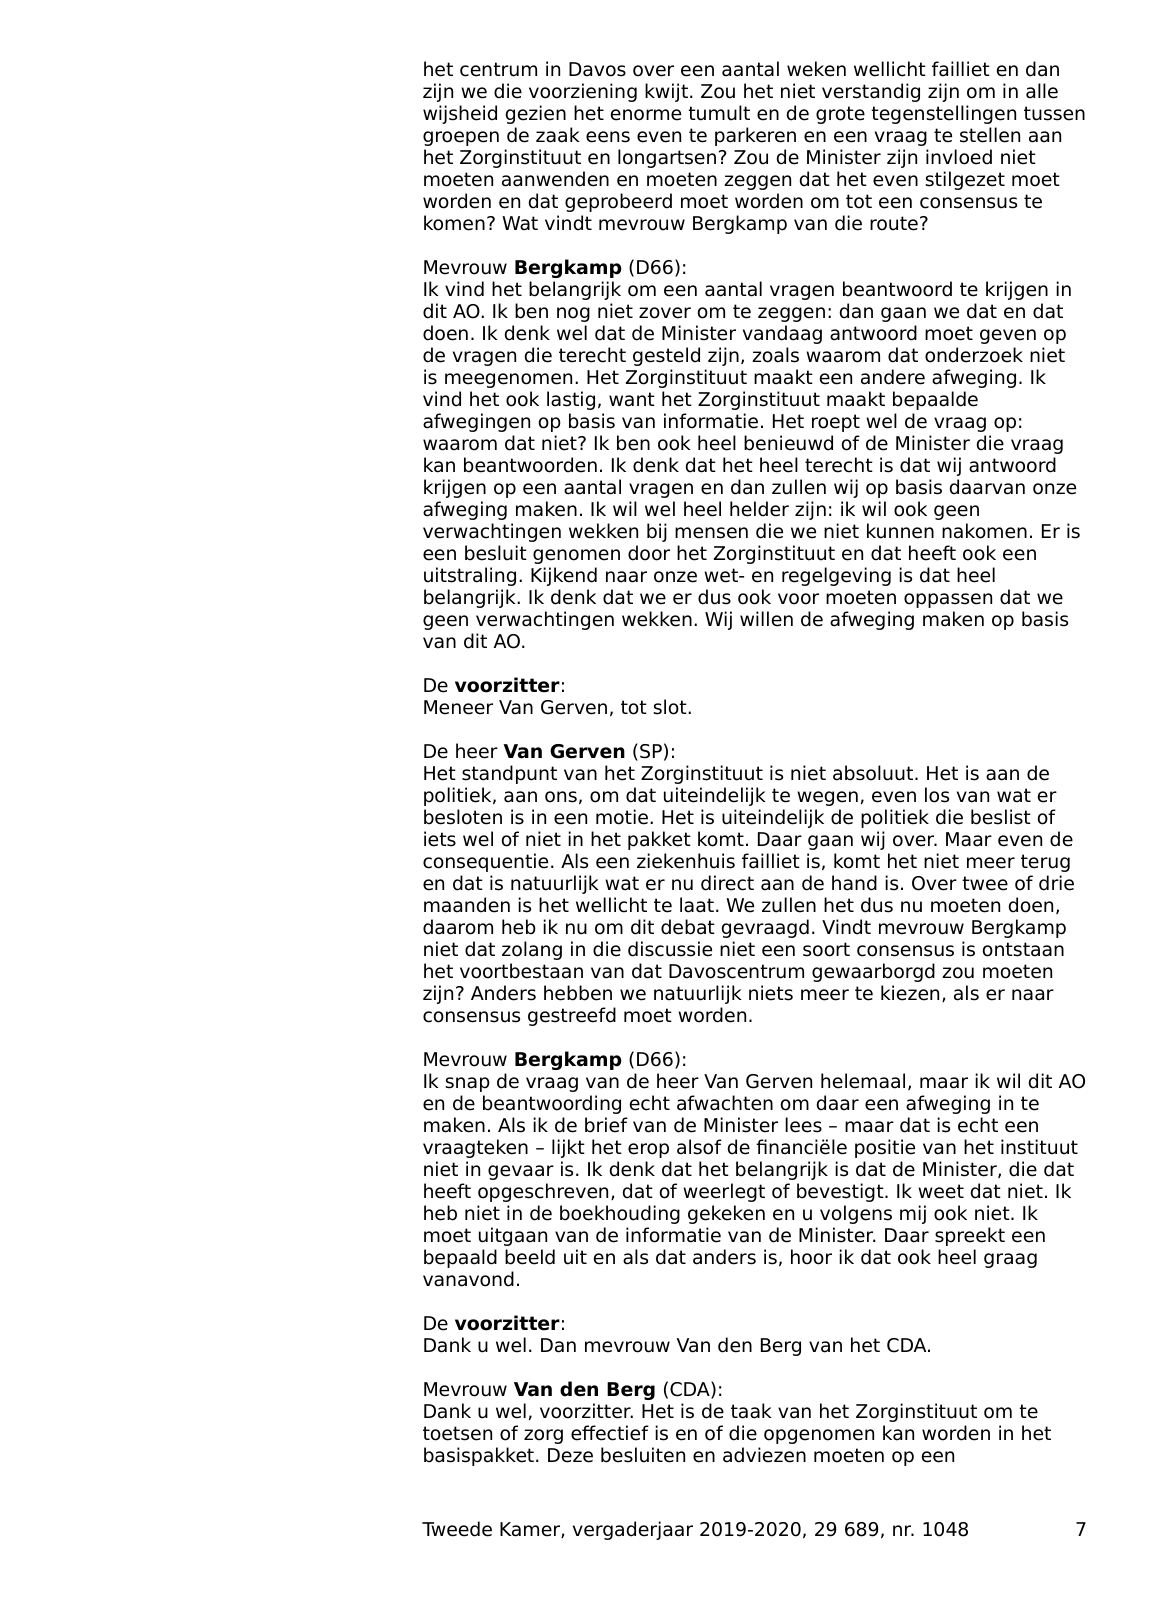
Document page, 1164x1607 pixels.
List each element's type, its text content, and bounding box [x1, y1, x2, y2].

text Ik vind het belangrijk om een aantal vragen beantwoord te krijgen in dit AO. Ik ben nog niet zover om te zeggen: dan gaan we dat en dat doen. Ik denk wel dat de Minister vandaag antwoord moet geven op de vragen die terecht gesteld zijn, zoals waarom dat onderzoek niet is meegenomen. Het Zorginstituut maakt een andere afweging. Ik vind het ook lastig, want het Zorginstituut maakt bepaalde afwegingen op basis van informatie. Het roept wel de vraag op: waarom dat niet? Ik ben ook heel benieuwd of de Minister die vraag kan beantwoorden. Ik denk dat het heel terecht is dat wij antwoord krijgen op een aantal vragen en dan zullen wij op basis daarvan onze afweging maken. Ik wil wel heel helder zijn: ik wil ook geen verwachtingen wekken bij mensen die we niet kunnen nakomen. Er is een besluit genomen door het Zorginstituut en dat heeft ook een uitstraling. Kijkend naar onze wet- en regelgeving is dat heel belangrijk. Ik denk dat we er dus ook voor moeten oppassen dat we geen verwachtingen wekken. Wij willen de afweging maken op basis van dit AO. [422, 279, 1087, 653]
text Mevrouw Bergkamp (D66): [422, 257, 1087, 279]
text Dank u wel. Dan mevrouw Van den Berg van het CDA. [422, 1335, 1087, 1357]
text De voorzitter: [422, 675, 1087, 697]
text Mevrouw Van den Berg (CDA): [422, 1379, 1087, 1401]
text De heer Van Gerven (SP): [422, 741, 1087, 763]
text het centrum in Davos over een aantal weken wellicht failliet en dan zijn we die voorziening kwijt. Zou het niet verstandig zijn om in alle wijsheid gezien het enorme tumult en de grote tegenstellingen tussen groepen de zaak eens even te parkeren en een vraag te stellen aan het Zorginstituut en longartsen? Zou de Minister zijn invloed niet moeten aanwenden en moeten zeggen dat het even stilgezet moet worden en dat geprobeerd moet worden om tot een consensus te komen? Wat vindt mevrouw Bergkamp van die route? [422, 59, 1087, 235]
text Het standpunt van het Zorginstituut is niet absoluut. Het is aan de politiek, aan ons, om dat uiteindelijk te wegen, even los van wat er besloten is in een motie. Het is uiteindelijk de politiek die beslist of iets wel of niet in het pakket komt. Daar gaan wij over. Maar even de consequentie. Als een ziekenhuis failliet is, komt het niet meer terug en dat is natuurlijk wat er nu direct aan de hand is. Over twee of drie maanden is het wellicht te laat. We zullen het dus nu moeten doen, daarom heb ik nu om dit debat gevraagd. Vindt mevrouw Bergkamp niet dat zolang in die discussie niet een soort consensus is ontstaan het voortbestaan van dat Davoscentrum gewaarborgd zou moeten zijn? Anders hebben we natuurlijk niets meer te kiezen, als er naar consensus gestreefd moet worden. [422, 763, 1087, 1027]
text De voorzitter: [422, 1313, 1087, 1335]
text Meneer Van Gerven, tot slot. [422, 697, 1087, 719]
text Ik snap de vraag van de heer Van Gerven helemaal, maar ik wil dit AO en de beantwoording echt afwachten om daar een afweging in te maken. Als ik de brief van de Minister lees – maar dat is echt een vraagteken – lijkt het erop alsof de financiële positie van het instituut niet in gevaar is. Ik denk dat het belangrijk is dat de Minister, die dat heeft opgeschreven, dat of weerlegt of bevestigt. Ik weet dat niet. Ik heb niet in de boekhouding gekeken en u volgens mij ook niet. Ik moet uitgaan van de informatie van de Minister. Daar spreekt een bepaald beeld uit en als dat anders is, hoor ik dat ook heel graag vanavond. [422, 1071, 1087, 1291]
text Mevrouw Bergkamp (D66): [422, 1049, 1087, 1071]
text Dank u wel, voorzitter. Het is de taak van het Zorginstituut om te toetsen of zorg effectief is en of die opgenomen kan worden in het basispakket. Deze besluiten en adviezen moeten op een [422, 1401, 1087, 1467]
